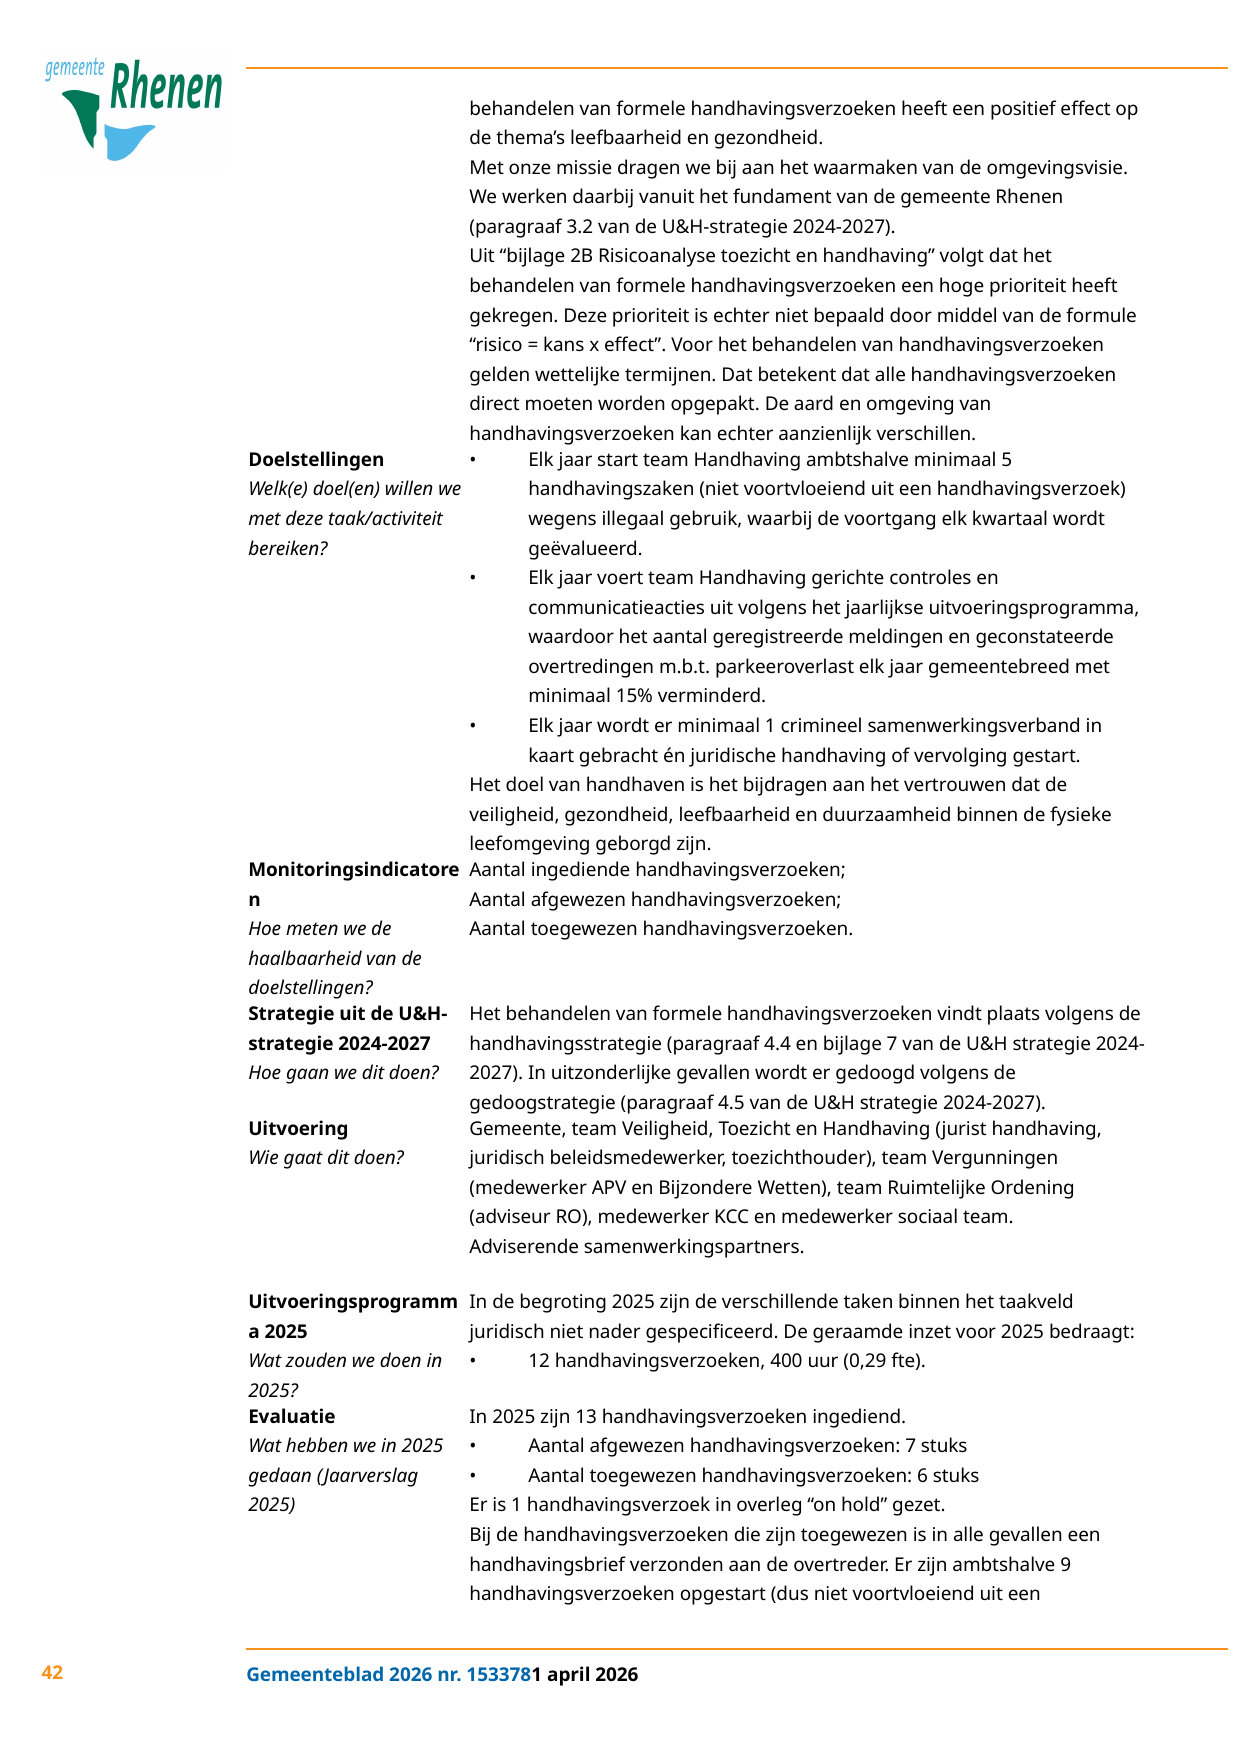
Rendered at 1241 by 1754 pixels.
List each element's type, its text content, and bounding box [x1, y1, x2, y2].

table_cell Het behandelen van formele handhavingsverzoeken vindt plaats volgens de handhavingsstrategie (paragraaf 4.4 en bijlage 7 van de U&H strategie 2024-2027). In uitzonderlijke gevallen wordt er gedoogd volgens de gedoogstrategie (paragraaf 4.5 van de U&H strategie 2024-2027). [469, 1000, 1152, 1115]
picture [41, 47, 231, 172]
table_cell Gemeente, team Veiligheid, Toezicht en Handhaving (jurist handhaving, juridisch beleidsmedewerker, toezichthouder), team Vergunningen (medewerker APV en Bijzondere Wetten), team Ruimtelijke Ordening (adviseur RO), medewerker KCC en medewerker sociaal team. Adviserende samenwerkingspartners. [469, 1115, 1152, 1288]
table_cell Uitvoering Wie gaat dit doen? [248, 1115, 469, 1288]
table_cell Aantal ingediende handhavingsverzoeken; Aantal afgewezen handhavingsverzoeken; Aantal toegewezen handhavingsverzoeken. [469, 856, 1152, 1000]
table_cell Evaluatie Wat hebben we in 2025 gedaan (Jaarverslag 2025) [248, 1403, 469, 1606]
table_cell In 2025 zijn 13 handhavingsverzoeken ingediend. Aantal afgewezen handhavingsverzoeken: 7 stuks Aantal toegewezen handhavingsverzoeken: 6 stuks Er is 1 handhavingsverzoek in overleg “on hold” gezet. Bij de handhavingsverzoeken die zijn toegewezen is in alle gevallen een handhavingsbrief verzonden aan de overtreder. Er zijn ambtshalve 9 handhavingsverzoeken opgestart (dus niet voortvloeiend uit een [469, 1403, 1152, 1606]
table_cell Monitoringsindicatoren Hoe meten we de haalbaarheid van de doelstellingen? [248, 856, 469, 1000]
table_cell Uitvoeringsprogramma 2025 Wat zouden we doen in 2025? [248, 1289, 469, 1403]
table_cell Strategie uit de U&H-strategie 2024-2027 Hoe gaan we dit doen? [248, 1000, 469, 1115]
table_cell In de begroting 2025 zijn de verschillende taken binnen het taakveld juridisch niet nader gespecificeerd. De geraamde inzet voor 2025 bedraagt: 12 handhavingsverzoeken, 400 uur (0,29 fte). [469, 1289, 1152, 1403]
table_cell behandelen van formele handhavingsverzoeken heeft een positief effect op de thema’s leefbaarheid en gezondheid. Met onze missie dragen we bij aan het waarmaken van de omgevingsvisie. We werken daarbij vanuit het fundament van de gemeente Rhenen (paragraaf 3.2 van de U&H-strategie 2024-2027). Uit “bijlage 2B Risicoanalyse toezicht en handhaving” volgt dat het behandelen van formele handhavingsverzoeken een hoge prioriteit heeft gekregen. Deze prioriteit is echter niet bepaald door middel van de formule “risico = kans x effect”. Voor het behandelen van handhavingsverzoeken gelden wettelijke termijnen. Dat betekent dat alle handhavingsverzoeken direct moeten worden opgepakt. De aard en omgeving van handhavingsverzoeken kan echter aanzienlijk verschillen. [469, 95, 1152, 446]
table_cell Doelstellingen Welk(e) doel(en) willen we met deze taak/activiteit bereiken? [248, 446, 469, 856]
table_cell [248, 95, 469, 446]
table_cell Elk jaar start team Handhaving ambtshalve minimaal 5 handhavingszaken (niet voortvloeiend uit een handhavingsverzoek) wegens illegaal gebruik, waarbij de voortgang elk kwartaal wordt geëvalueerd. Elk jaar voert team Handhaving gerichte controles en communicatieacties uit volgens het jaarlijkse uitvoeringsprogramma, waardoor het aantal geregistreerde meldingen en geconstateerde overtredingen m.b.t. parkeeroverlast elk jaar gemeentebreed met minimaal 15% verminderd. Elk jaar wordt er minimaal 1 crimineel samenwerkingsverband in kaart gebracht én juridische handhaving of vervolging gestart. Het doel van handhaven is het bijdragen aan het vertrouwen dat de veiligheid, gezondheid, leefbaarheid en duurzaamheid binnen de fysieke leefomgeving geborgd zijn. [469, 446, 1152, 856]
